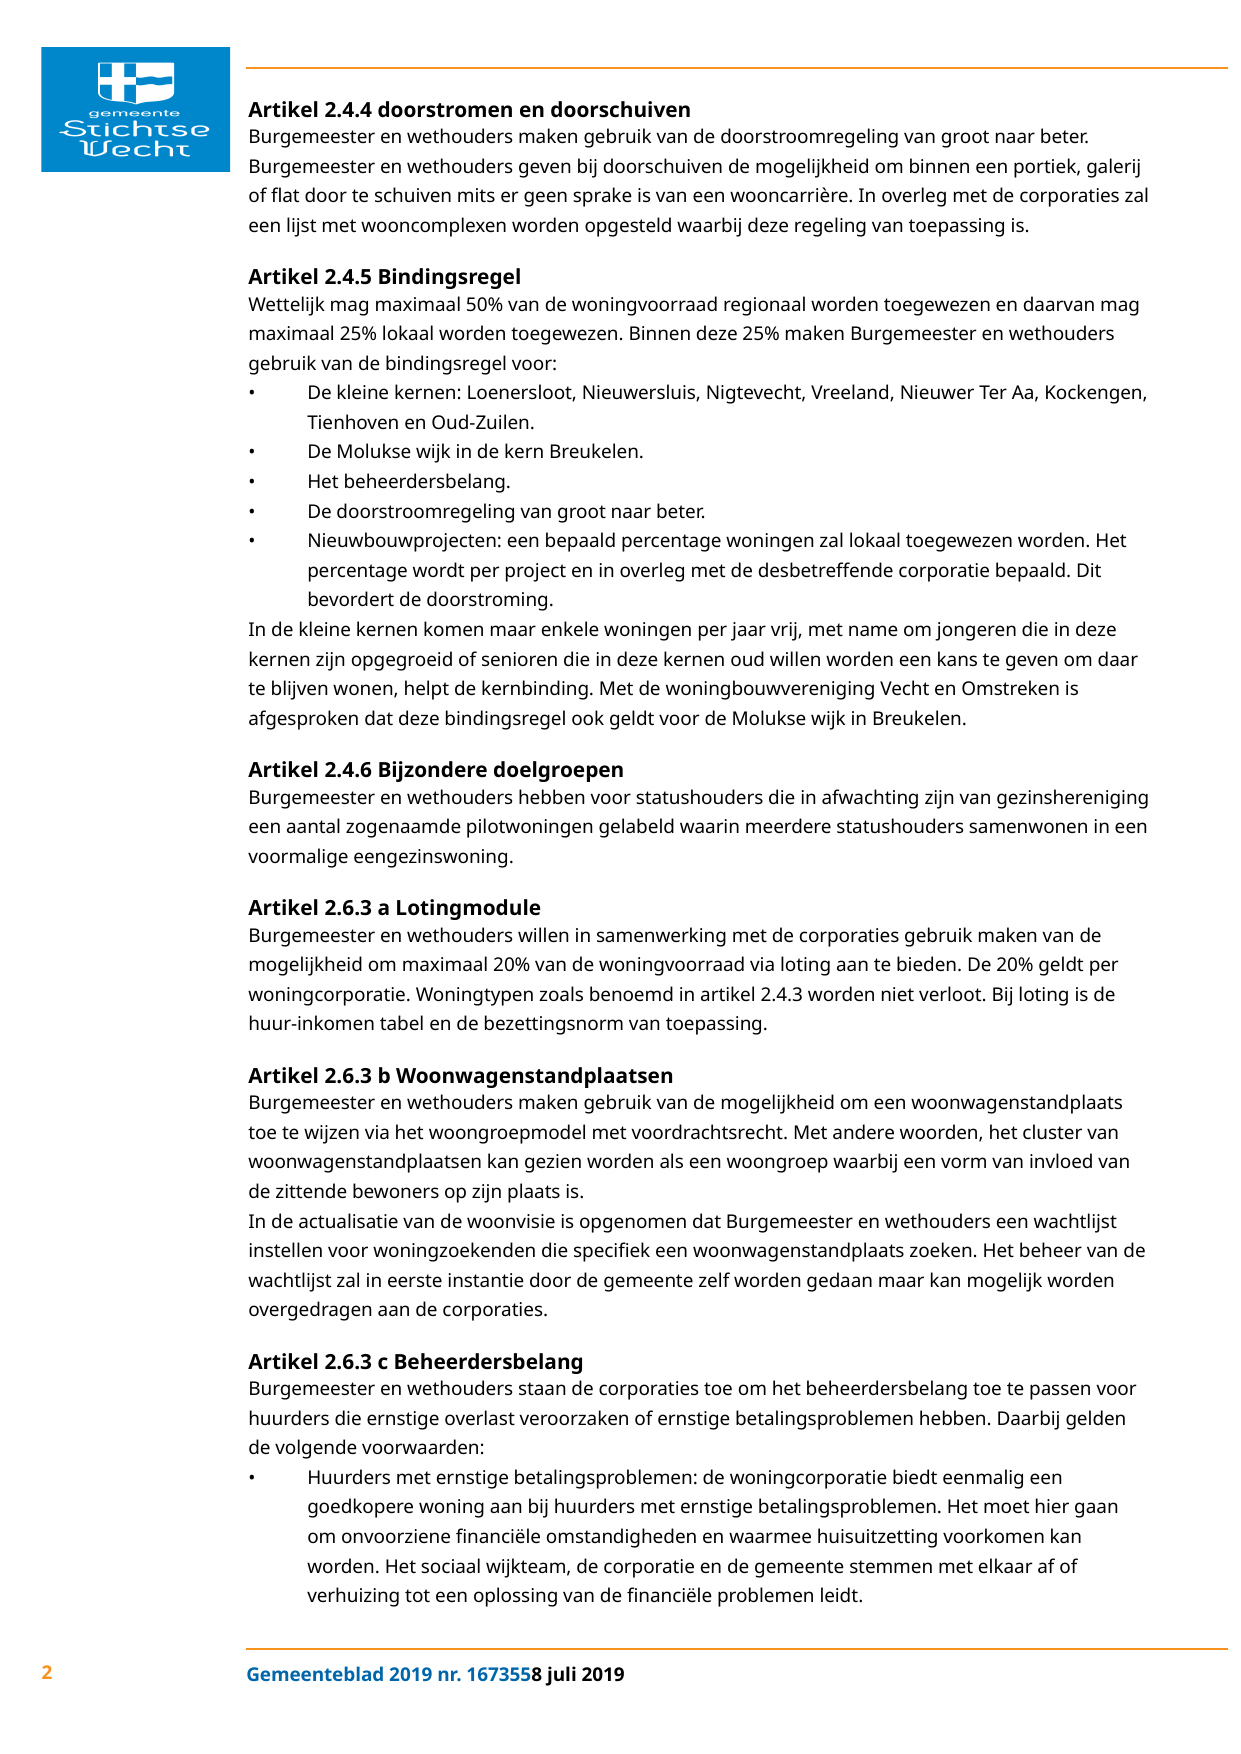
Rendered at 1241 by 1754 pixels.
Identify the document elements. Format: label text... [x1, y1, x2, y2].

text Burgemeester en wethouders willen in samenwerking met de corporaties gebruik maken van de mogelijkheid om maximaal 20% van de woningvoorraad via loting aan te bieden. De 20% geldt per woningcorporatie. Woningtypen zoals benoemd in artikel 2.4.3 worden niet verloot. Bij loting is de huur-inkomen tabel en de bezettingsnorm van toepassing. [248, 922, 1152, 1036]
text Burgemeester en wethouders hebben voor statushouders die in afwachting zijn van gezinshereniging een aantal zogenaamde pilotwoningen gelabeld waarin meerdere statushouders samenwonen in een voormalige eengezinswoning. [248, 784, 1152, 869]
picture [137, 63, 174, 103]
text Artikel 2.6.3 a Lotingmodule [248, 893, 1152, 922]
text Burgemeester en wethouders staan de corporaties toe om het beheerdersbelang toe te passen voor huurders die ernstige overlast veroorzaken of ernstige betalingsproblemen hebben. Daarbij gelden de volgende voorwaarden: [248, 1375, 1152, 1460]
text Artikel 2.6.3 c Beheerdersbelang [248, 1347, 1152, 1375]
list Huurders met ernstige betalingsproblemen: de woningcorporatie biedt eenmalig een goedkopere woning aan bij huurders met ernstige betalingsproblemen. Het moet hier gaan om onvoorziene financiële omstandigheden en waarmee huisuitzetting voorkomen kan worden. Het sociaal wijkteam, de corporatie en de gemeente stemmen met elkaar af of verhuizing tot een oplossing van de financiële problemen leidt. [248, 1464, 1152, 1608]
text In de actualisatie van de woonvisie is opgenomen dat Burgemeester en wethouders een wachtlijst instellen voor woningzoekenden die specifiek een woonwagenstandplaats zoeken. Het beheer van de wachtlijst zal in eerste instantie door de gemeente zelf worden gedaan maar kan mogelijk worden overgedragen aan de corporaties. [248, 1208, 1152, 1322]
text In de kleine kernen komen maar enkele woningen per jaar vrij, met name om jongeren die in deze kernen zijn opgegroeid of senioren die in deze kernen oud willen worden een kans te geven om daar te blijven wonen, helpt de kernbinding. Met de woningbouwvereniging Vecht en Omstreken is afgesproken dat deze bindingsregel ook geldt voor de Molukse wijk in Breukelen. [248, 616, 1152, 731]
text Artikel 2.4.6 Bijzondere doelgroepen [248, 755, 1152, 784]
picture [99, 63, 135, 101]
list De doorstroomregeling van groot naar beter. [248, 498, 1152, 524]
text Artikel 2.6.3 b Woonwagenstandplaatsen [248, 1061, 1152, 1089]
list De kleine kernen: Loenersloot, Nieuwersluis, Nigtevecht, Vreeland, Nieuwer Ter Aa, Kockengen, Tienhoven en Oud-Zuilen. [248, 379, 1152, 435]
list De Molukse wijk in de kern Breukelen. [248, 439, 1152, 464]
list Nieuwbouwprojecten: een bepaald percentage woningen zal lokaal toegewezen worden. Het percentage wordt per project en in overleg met de desbetreffende corporatie bepaald. Dit bevordert de doorstroming. [248, 527, 1152, 612]
text Burgemeester en wethouders maken gebruik van de mogelijkheid om een woonwagenstandplaats toe te wijzen via het woongroepmodel met voordrachtsrecht. Met andere woorden, het cluster van woonwagenstandplaatsen kan gezien worden als een woongroep waarbij een vorm van invloed van de zittende bewoners op zijn plaats is. [248, 1089, 1152, 1204]
text Burgemeester en wethouders geven bij doorschuiven de mogelijkheid om binnen een portiek, galerij of flat door te schuiven mits er geen sprake is van een wooncarrière. In overleg met de corporaties zal een lijst met wooncomplexen worden opgesteld waarbij deze regeling van toepassing is. [248, 153, 1152, 238]
text Artikel 2.4.4 doorstromen en doorschuiven [248, 95, 1152, 123]
text Burgemeester en wethouders maken gebruik van de doorstroomregeling van groot naar beter. [248, 123, 1152, 149]
text Wettelijk mag maximaal 50% van de woningvoorraad regionaal worden toegewezen en daarvan mag maximaal 25% lokaal worden toegewezen. Binnen deze 25% maken Burgemeester en wethouders gebruik van de bindingsregel voor: [248, 291, 1152, 376]
text Artikel 2.4.5 Bindingsregel [248, 262, 1152, 291]
list Het beheerdersbelang. [248, 468, 1152, 494]
